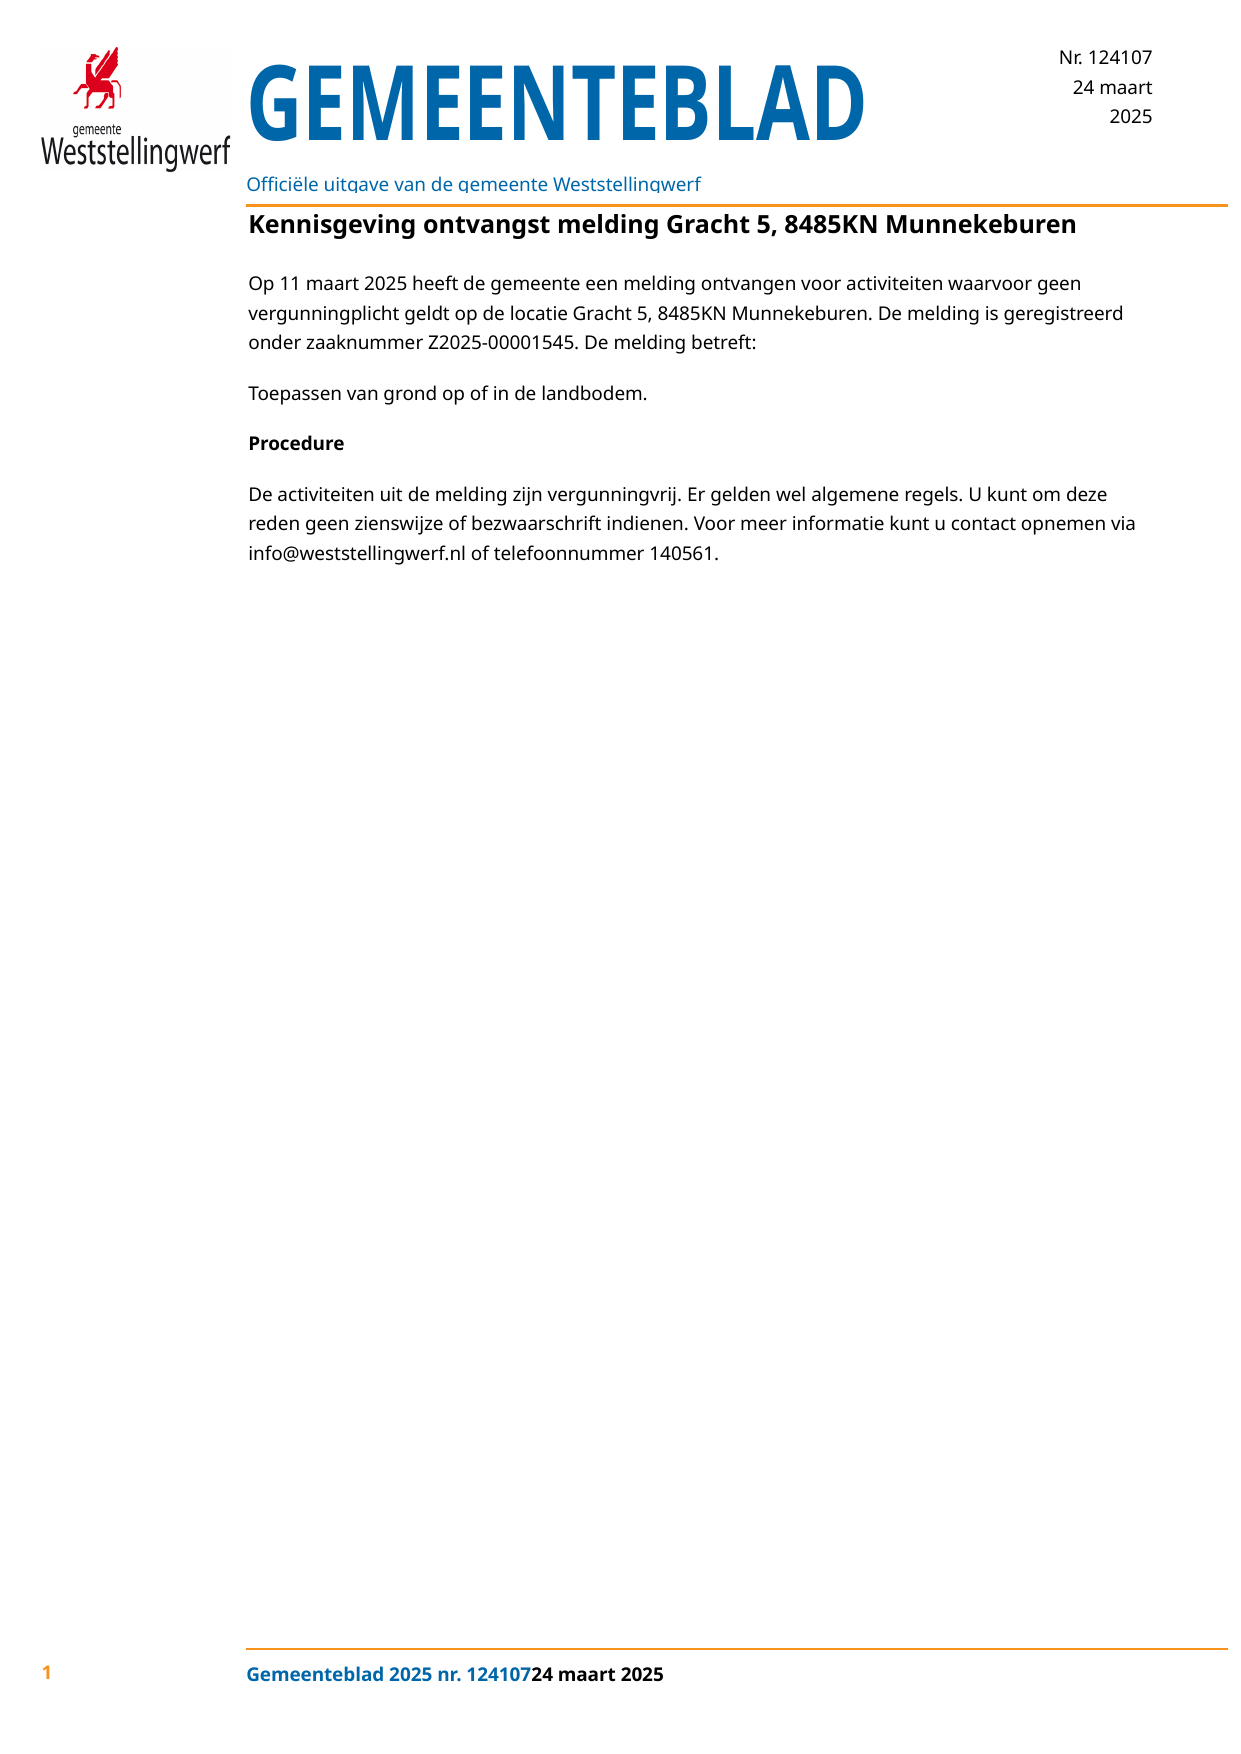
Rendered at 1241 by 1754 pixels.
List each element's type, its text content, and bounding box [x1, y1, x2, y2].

text Op 11 maart 2025 heeft de gemeente een melding ontvangen voor activiteiten waarvoor geen vergunningplicht geldt op de locatie Gracht 5, 8485KN Munnekeburen. De melding is geregistreerd onder zaaknummer Z2025-00001545. De melding betreft: [248, 270, 1152, 355]
text Toepassen van grond op of in de landbodem. [248, 380, 1152, 406]
picture [41, 47, 231, 172]
text Procedure [248, 430, 1152, 456]
text Kennisgeving ontvangst melding Gracht 5, 8485KN Munnekeburen [248, 207, 1152, 241]
text De activiteiten uit de melding zijn vergunningvrij. Er gelden wel algemene regels. U kunt om deze reden geen zienswijze of bezwaarschrift indienen. Voor meer informatie kunt u contact opnemen via info@weststellingwerf.nl of telefoonnummer 140561. [248, 481, 1152, 566]
